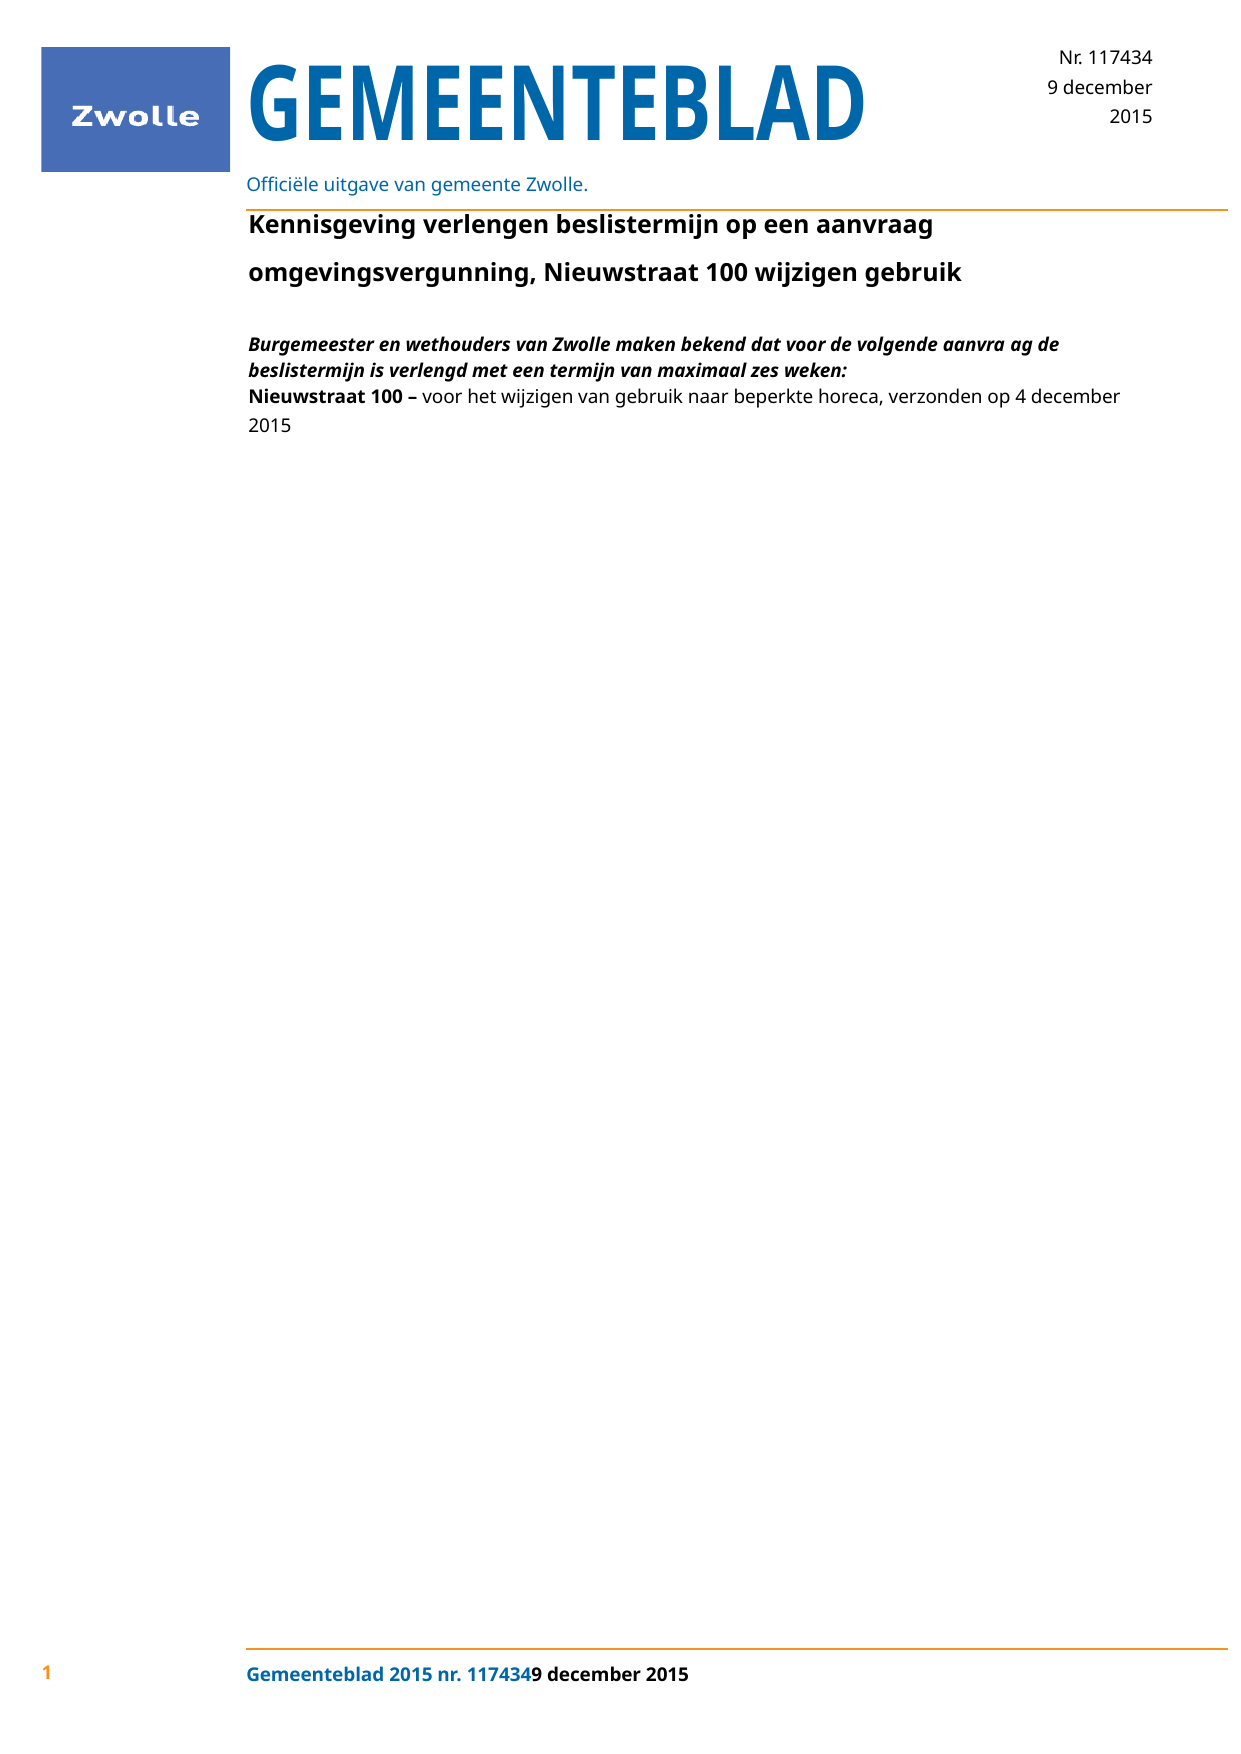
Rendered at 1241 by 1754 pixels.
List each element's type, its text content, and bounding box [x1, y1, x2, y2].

picture [41, 47, 231, 172]
text Kennisgeving verlengen beslistermijn op een aanvraag omgevingsvergunning, Nieuwstraat 100 wijzigen gebruik [248, 211, 1152, 288]
text Nieuwstraat 100 – voor het wijzigen van gebruik naar beperkte horeca, verzonden op 4 december 2015 [248, 383, 1152, 438]
text Burgemeester en wethouders van Zwolle maken bekend dat voor de volgende aanvra ag de beslistermijn is verlengd met een termijn van maximaal zes weken: [248, 331, 1152, 383]
